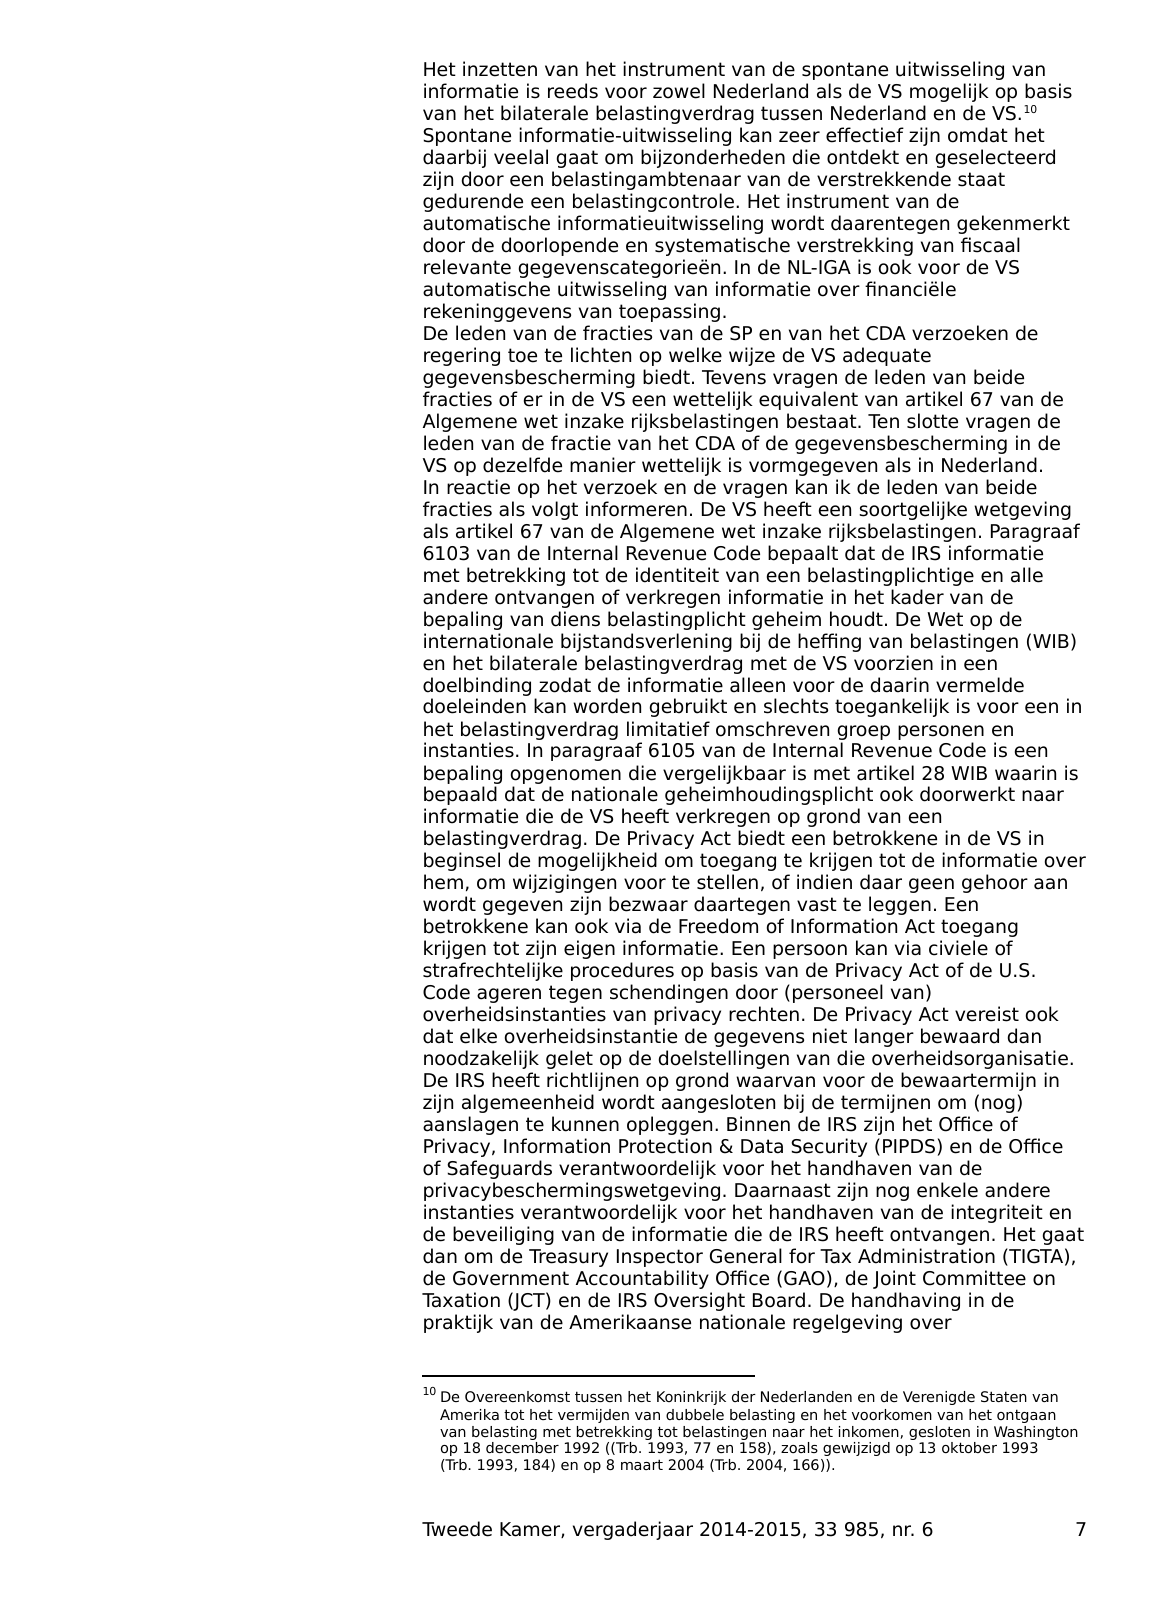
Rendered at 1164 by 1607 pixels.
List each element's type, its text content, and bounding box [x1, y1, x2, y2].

text De Overeenkomst tussen het Koninkrijk der Nederlanden en de Verenigde Staten van Amerika tot het vermijden van dubbele belasting en het voorkomen van het ontgaan van belasting met betrekking tot belastingen naar het inkomen, gesloten in Washington op 18 december 1992 ((Trb. 1993, 77 en 158), zoals gewijzigd op 13 oktober 1993 (Trb. 1993, 184) en op 8 maart 2004 (Trb. 2004, 166)). [422, 1385, 1087, 1474]
text Het inzetten van het instrument van de spontane uitwisseling van informatie is reeds voor zowel Nederland als de VS mogelijk op basis van het bilaterale belastingverdrag tussen Nederland en de VS. Spontane informatie-uitwisseling kan zeer effectief zijn omdat het daarbij veelal gaat om bijzonderheden die ontdekt en geselecteerd zijn door een belastingambtenaar van de verstrekkende staat gedurende een belastingcontrole. Het instrument van de automatische informatieuitwisseling wordt daarentegen gekenmerkt door de doorlopende en systematische verstrekking van fiscaal relevante gegevenscategorieën. In de NL-IGA is ook voor de VS automatische uitwisseling van informatie over financiële rekeninggevens van toepassing. [422, 59, 1087, 323]
text In reactie op het verzoek en de vragen kan ik de leden van beide fracties als volgt informeren. De VS heeft een soortgelijke wetgeving als artikel 67 van de Algemene wet inzake rijksbelastingen. Paragraaf 6103 van de Internal Revenue Code bepaalt dat de IRS informatie met betrekking tot de identiteit van een belastingplichtige en alle andere ontvangen of verkregen informatie in het kader van de bepaling van diens belastingplicht geheim houdt. De Wet op de internationale bijstandsverlening bij de heffing van belastingen (WIB) en het bilaterale belastingverdrag met de VS voorzien in een doelbinding zodat de informatie alleen voor de daarin vermelde doeleinden kan worden gebruikt en slechts toegankelijk is voor een in het belastingverdrag limitatief omschreven groep personen en instanties. In paragraaf 6105 van de Internal Revenue Code is een bepaling opgenomen die vergelijkbaar is met artikel 28 WIB waarin is bepaald dat de nationale geheimhoudingsplicht ook doorwerkt naar informatie die de VS heeft verkregen op grond van een belastingverdrag. De Privacy Act biedt een betrokkene in de VS in beginsel de mogelijkheid om toegang te krijgen tot de informatie over hem, om wijzigingen voor te stellen, of indien daar geen gehoor aan wordt gegeven zijn bezwaar daartegen vast te leggen. Een betrokkene kan ook via de Freedom of Information Act toegang krijgen tot zijn eigen informatie. Een persoon kan via civiele of strafrechtelijke procedures op basis van de Privacy Act of de U.S. Code ageren tegen schendingen door (personeel van) overheidsinstanties van privacy rechten. De Privacy Act vereist ook dat elke overheidsinstantie de gegevens niet langer bewaard dan noodzakelijk gelet op de doelstellingen van die overheidsorganisatie. De IRS heeft richtlijnen op grond waarvan voor de bewaartermijn in zijn algemeenheid wordt aangesloten bij de termijnen om (nog) aanslagen te kunnen opleggen. Binnen de IRS zijn het Office of Privacy, Information Protection & Data Security (PIPDS) en de Office of Safeguards verantwoordelijk voor het handhaven van de privacybeschermingswetgeving. Daarnaast zijn nog enkele andere instanties verantwoordelijk voor het handhaven van de integriteit en de beveiliging van de informatie die de IRS heeft ontvangen. Het gaat dan om de Treasury Inspector General for Tax Administration (TIGTA), de Government Accountability Office (GAO), de Joint Committee on Taxation (JCT) en de IRS Oversight Board. De handhaving in de praktijk van de Amerikaanse nationale regelgeving over [422, 477, 1087, 1334]
text De leden van de fracties van de SP en van het CDA verzoeken de regering toe te lichten op welke wijze de VS adequate gegevensbescherming biedt. Tevens vragen de leden van beide fracties of er in de VS een wettelijk equivalent van artikel 67 van de Algemene wet inzake rijksbelastingen bestaat. Ten slotte vragen de leden van de fractie van het CDA of de gegevensbescherming in de VS op dezelfde manier wettelijk is vormgegeven als in Nederland. [422, 323, 1087, 477]
